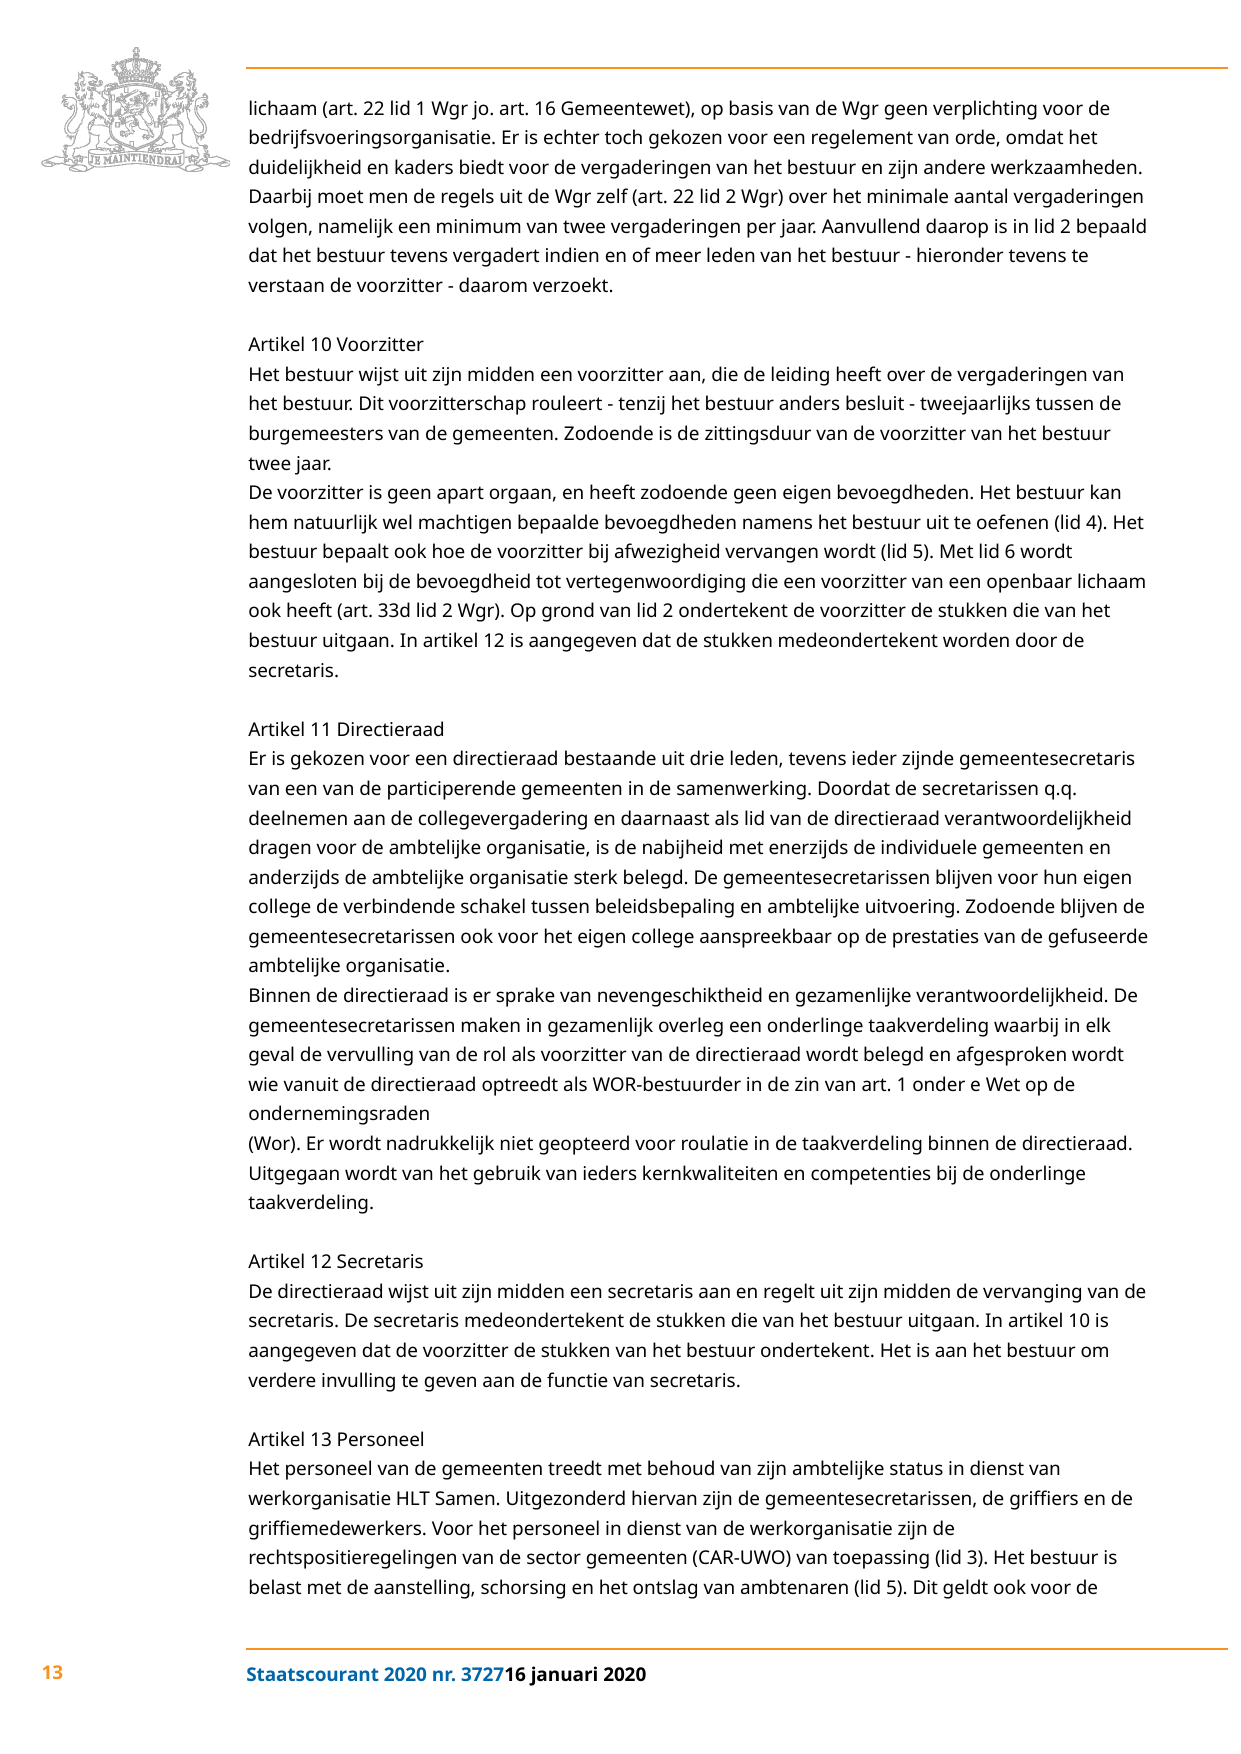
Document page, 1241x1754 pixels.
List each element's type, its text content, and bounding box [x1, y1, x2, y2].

text lichaam (art. 22 lid 1 Wgr jo. art. 16 Gemeentewet), op basis van de Wgr geen verplichting voor de bedrijfsvoeringsorganisatie. Er is echter toch gekozen voor een regelement van orde, omdat het duidelijkheid en kaders biedt voor de vergaderingen van het bestuur en zijn andere werkzaamheden. [248, 95, 1152, 180]
text De voorzitter is geen apart orgaan, en heeft zodoende geen eigen bevoegdheden. Het bestuur kan hem natuurlijk wel machtigen bepaalde bevoegdheden namens het bestuur uit te oefenen (lid 4). Het bestuur bepaalt ook hoe de voorzitter bij afwezigheid vervangen wordt (lid 5). Met lid 6 wordt aangesloten bij de bevoegdheid tot vertegenwoordiging die een voorzitter van een openbaar lichaam ook heeft (art. 33d lid 2 Wgr). Op grond van lid 2 ondertekent de voorzitter de stukken die van het bestuur uitgaan. In artikel 12 is aangegeven dat de stukken medeondertekent worden door de secretaris. [248, 479, 1152, 683]
text Artikel 10 Voorzitter [248, 331, 1152, 357]
picture [41, 47, 231, 172]
text Er is gekozen voor een directieraad bestaande uit drie leden, tevens ieder zijnde gemeentesecretaris van een van de participerende gemeenten in de samenwerking. Doordat de secretarissen q.q. deelnemen aan de collegevergadering en daarnaast als lid van de directieraad verantwoordelijkheid dragen voor de ambtelijke organisatie, is de nabijheid met enerzijds de individuele gemeenten en anderzijds de ambtelijke organisatie sterk belegd. De gemeentesecretarissen blijven voor hun eigen college de verbindende schakel tussen beleidsbepaling en ambtelijke uitvoering. Zodoende blijven de gemeentesecretarissen ook voor het eigen college aanspreekbaar op de prestaties van de gefuseerde ambtelijke organisatie. [248, 746, 1152, 978]
text Daarbij moet men de regels uit de Wgr zelf (art. 22 lid 2 Wgr) over het minimale aantal vergaderingen volgen, namelijk een minimum van twee vergaderingen per jaar. Aanvullend daarop is in lid 2 bepaald dat het bestuur tevens vergadert indien en of meer leden van het bestuur - hieronder tevens te verstaan de voorzitter - daarom verzoekt. [248, 183, 1152, 298]
text (Wor). Er wordt nadrukkelijk niet geopteerd voor roulatie in de taakverdeling binnen de directieraad. Uitgegaan wordt van het gebruik van ieders kernkwaliteiten en competenties bij de onderlinge taakverdeling. [248, 1130, 1152, 1215]
text Het bestuur wijst uit zijn midden een voorzitter aan, die de leiding heeft over de vergaderingen van het bestuur. Dit voorzitterschap rouleert - tenzij het bestuur anders besluit - tweejaarlijks tussen de burgemeesters van de gemeenten. Zodoende is de zittingsduur van de voorzitter van het bestuur twee jaar. [248, 361, 1152, 476]
text Binnen de directieraad is er sprake van nevengeschiktheid en gezamenlijke verantwoordelijkheid. De gemeentesecretarissen maken in gezamenlijk overleg een onderlinge taakverdeling waarbij in elk geval de vervulling van de rol als voorzitter van de directieraad wordt belegd en afgesproken wordt wie vanuit de directieraad optreedt als WOR-bestuurder in de zin van art. 1 onder e Wet op de ondernemingsraden [248, 982, 1152, 1126]
text Het personeel van de gemeenten treedt met behoud van zijn ambtelijke status in dienst van werkorganisatie HLT Samen. Uitgezonderd hiervan zijn de gemeentesecretarissen, de griffiers en de griffiemedewerkers. Voor het personeel in dienst van de werkorganisatie zijn de rechtspositieregelingen van de sector gemeenten (CAR-UWO) van toepassing (lid 3). Het bestuur is belast met de aanstelling, schorsing en het ontslag van ambtenaren (lid 5). Dit geldt ook voor de [248, 1456, 1152, 1600]
text De directieraad wijst uit zijn midden een secretaris aan en regelt uit zijn midden de vervanging van de secretaris. De secretaris medeondertekent de stukken die van het bestuur uitgaan. In artikel 10 is aangegeven dat de voorzitter de stukken van het bestuur ondertekent. Het is aan het bestuur om verdere invulling te geven aan de functie van secretaris. [248, 1278, 1152, 1393]
text Artikel 11 Directieraad [248, 716, 1152, 742]
text Artikel 13 Personeel [248, 1426, 1152, 1452]
text Artikel 12 Secretaris [248, 1248, 1152, 1274]
